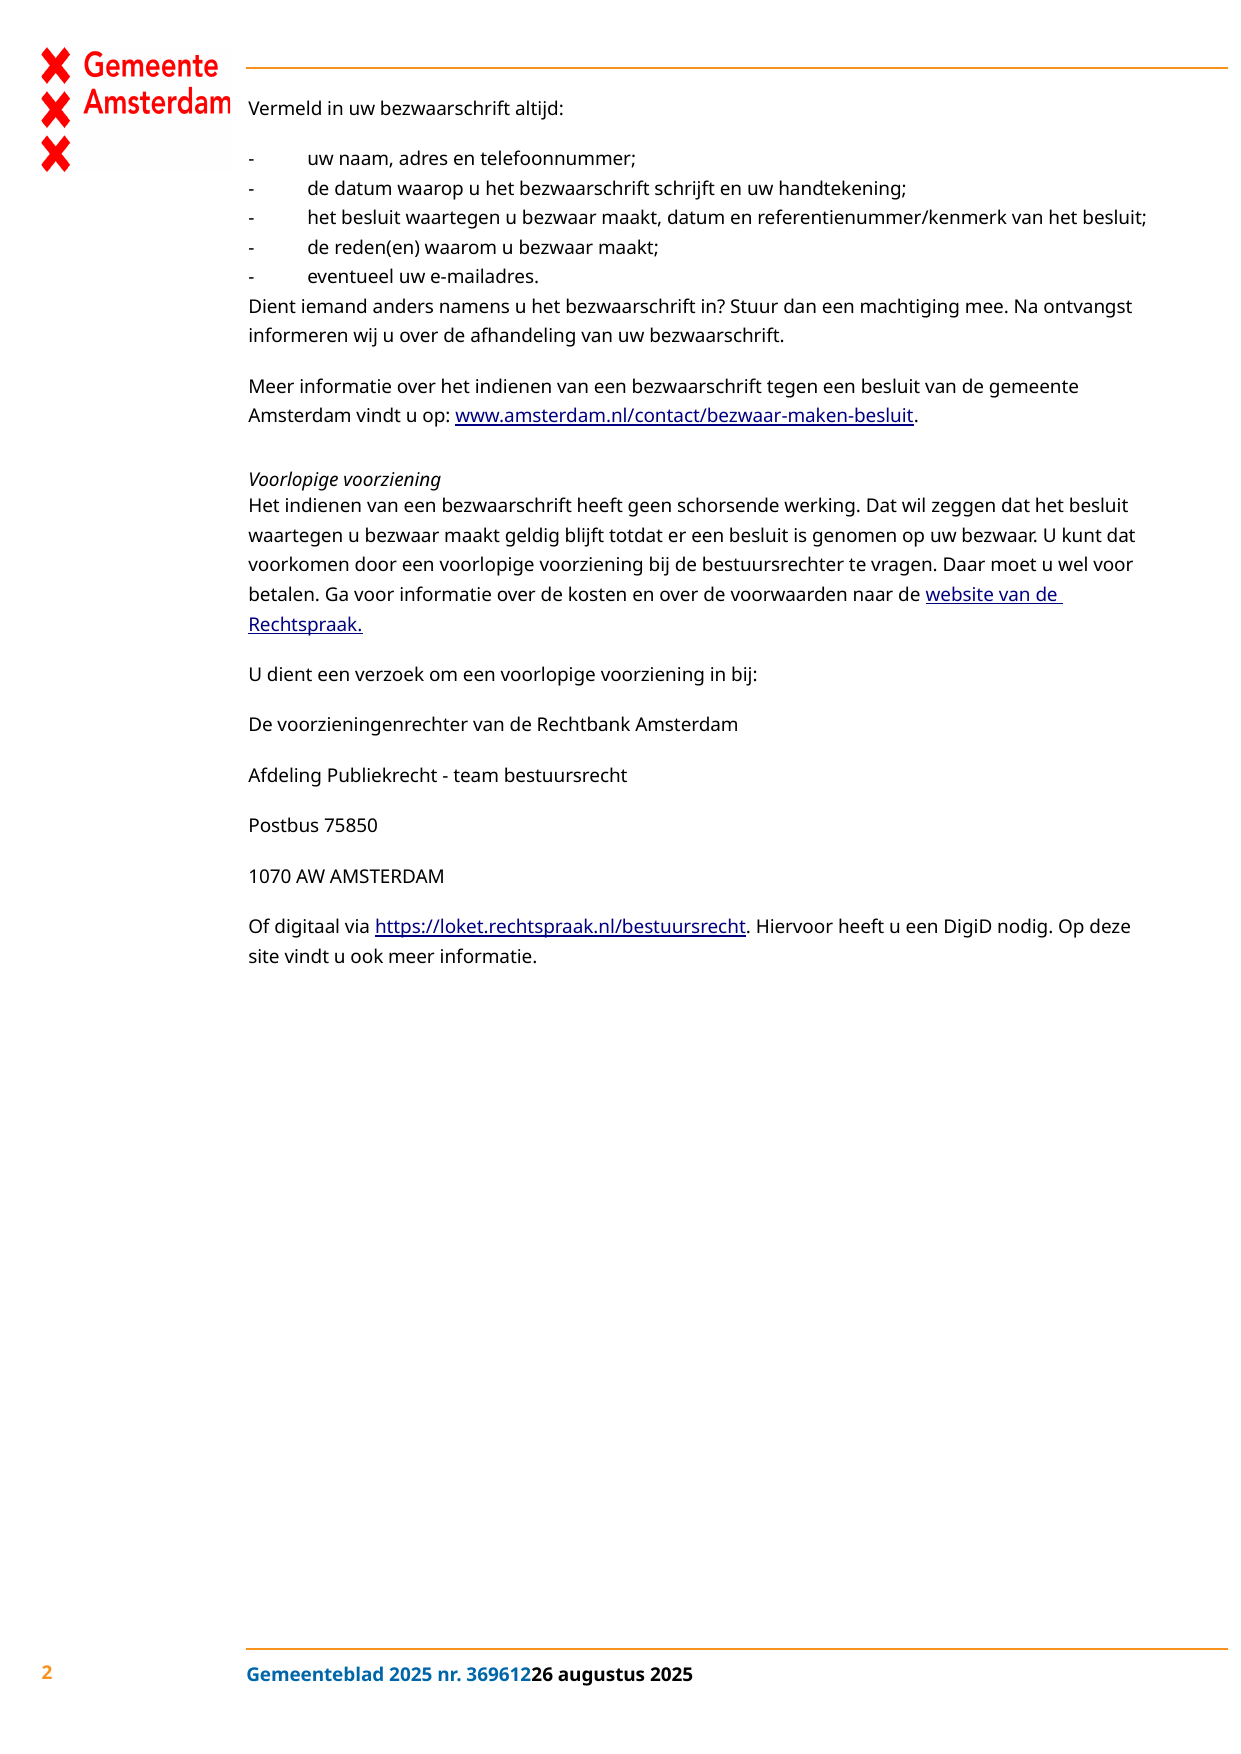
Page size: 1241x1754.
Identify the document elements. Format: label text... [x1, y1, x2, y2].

text Vermeld in uw bezwaarschrift altijd: [248, 95, 1152, 121]
text Postbus 75850 [248, 812, 1152, 838]
text Dient iemand anders namens u het bezwaarschrift in? Stuur dan een machtiging mee. Na ontvangst informeren wij u over de afhandeling van uw bezwaarschrift. [248, 293, 1152, 348]
text Voorlopige voorziening [248, 467, 1152, 492]
list eventueel uw e-mailadres. [248, 263, 1152, 289]
list de reden(en) waarom u bezwaar maakt; [248, 234, 1152, 260]
text 1070 AW AMSTERDAM [248, 863, 1152, 888]
text Het indienen van een bezwaarschrift heeft geen schorsende werking. Dat wil zeggen dat het besluit waartegen u bezwaar maakt geldig blijft totdat er een besluit is genomen op uw bezwaar. U kunt dat voorkomen door een voorlopige voorziening bij de bestuursrechter te vragen. Daar moet u wel voor betalen. Ga voor informatie over de kosten en over de voorwaarden naar de website van de Rechtspraak. [248, 492, 1152, 636]
text U dient een verzoek om een voorlopige voorziening in bij: [248, 661, 1152, 687]
picture [41, 47, 231, 172]
list de datum waarop u het bezwaarschrift schrijft en uw handtekening; [248, 175, 1152, 201]
text De voorzieningenrechter van de Rechtbank Amsterdam [248, 712, 1152, 737]
text Afdeling Publiekrecht - team bestuursrecht [248, 762, 1152, 788]
text Of digitaal via https://loket.rechtspraak.nl/bestuursrecht. Hiervoor heeft u een DigiD nodig. Op deze site vindt u ook meer informatie. [248, 913, 1152, 968]
list uw naam, adres en telefoonnummer; [248, 145, 1152, 171]
list het besluit waartegen u bezwaar maakt, datum en referentienummer/kenmerk van het besluit; [248, 204, 1152, 230]
text Meer informatie over het indienen van een bezwaarschrift tegen een besluit van de gemeente Amsterdam vindt u op: www.amsterdam.nl/contact/bezwaar-maken-besluit. [248, 373, 1152, 428]
